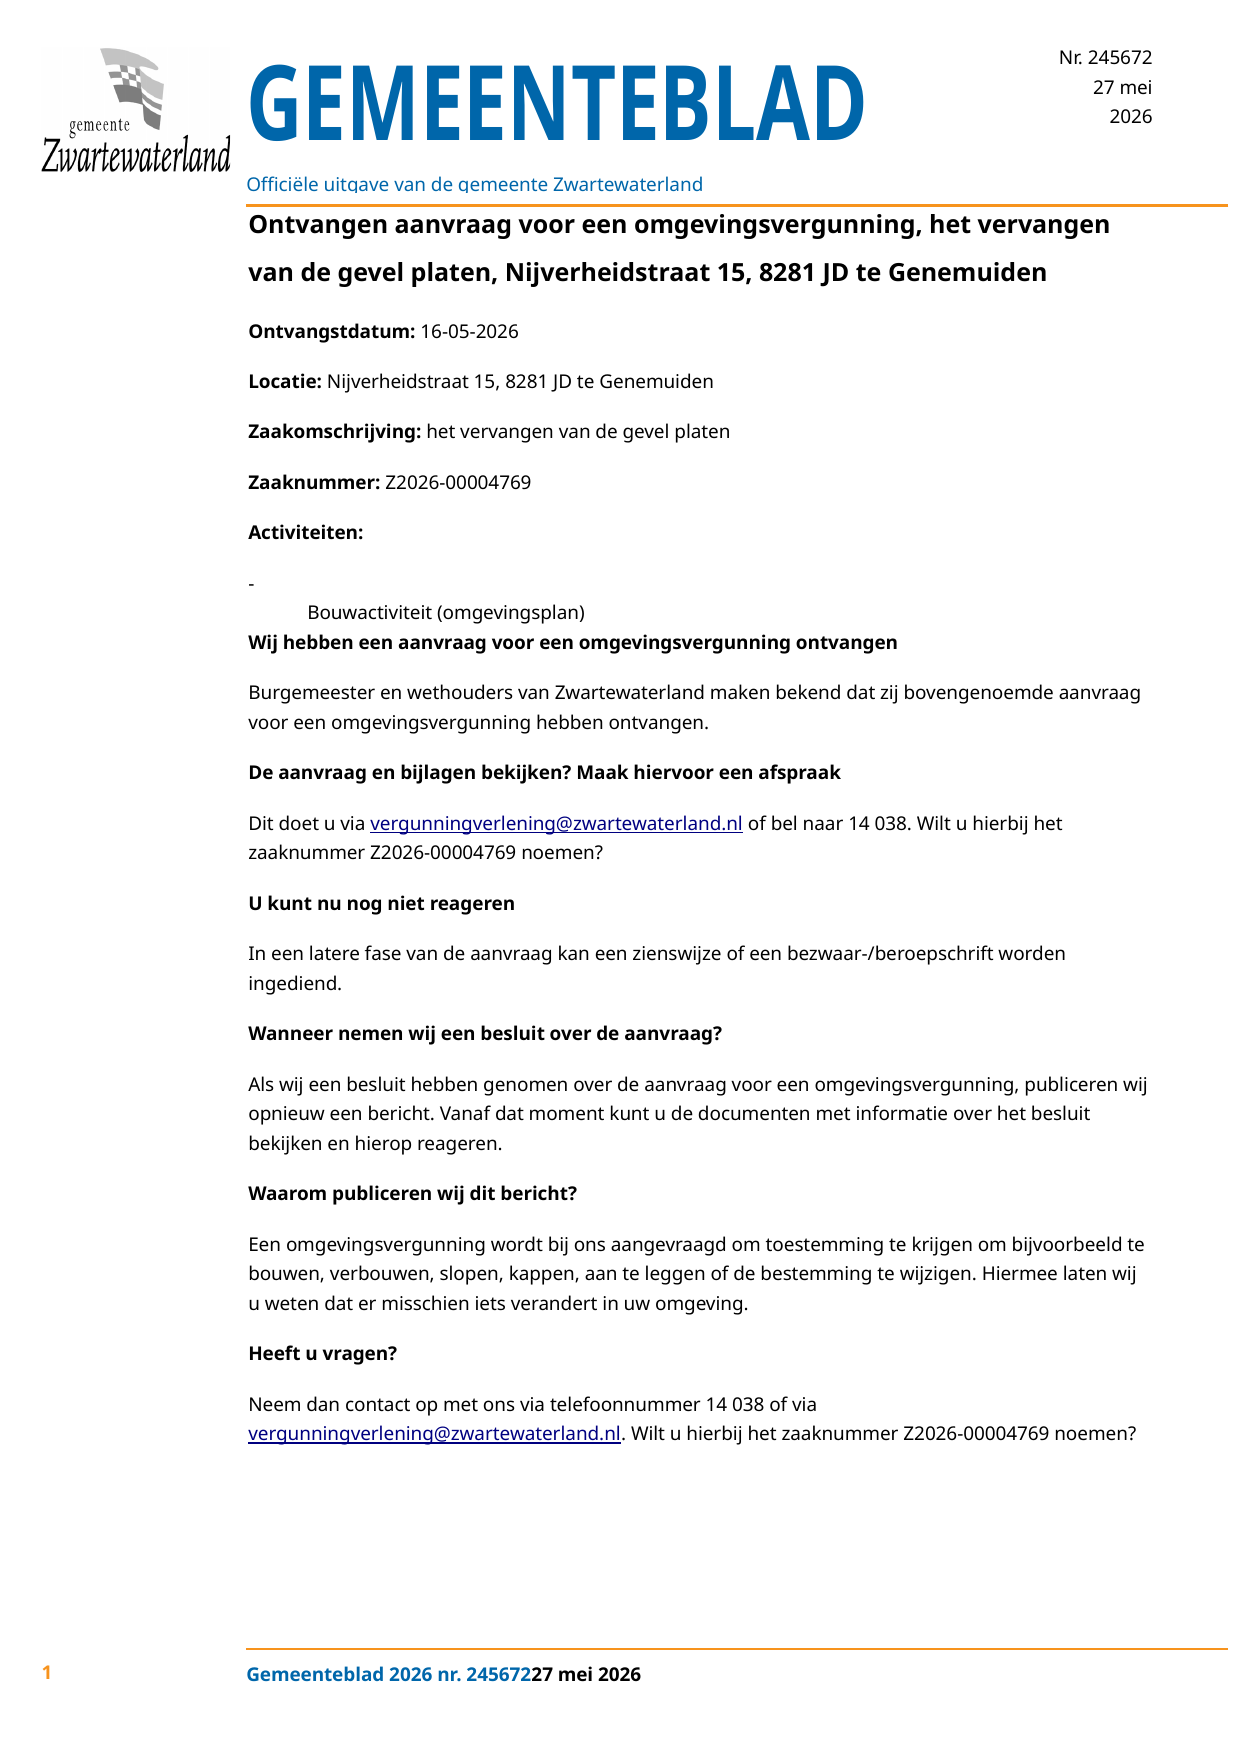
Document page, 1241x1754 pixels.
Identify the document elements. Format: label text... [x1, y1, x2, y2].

text Burgemeester en wethouders van Zwartewaterland maken bekend dat zij bovengenoemde aanvraag voor een omgevingsvergunning hebben ontvangen. [248, 679, 1152, 735]
text Ontvangstdatum: 16-05-2026 [248, 318, 1152, 344]
list Bouwactiviteit (omgevingsplan) [248, 599, 1152, 625]
text In een latere fase van de aanvraag kan een zienswijze of een bezwaar-/beroepschrift worden ingediend. [248, 940, 1152, 996]
text Waarom publiceren wij dit bericht? [248, 1180, 1152, 1206]
text Wij hebben een aanvraag voor een omgevingsvergunning ontvangen [248, 629, 1152, 655]
text Zaaknummer: Z2026-00004769 [248, 469, 1152, 495]
text Zaakomschrijving: het vervangen van de gevel platen [248, 419, 1152, 444]
text Heeft u vragen? [248, 1340, 1152, 1366]
text Activiteiten: [248, 519, 1152, 545]
text Neem dan contact op met ons via telefoonnummer 14 038 of via vergunningverlening@zwartewaterland.nl. Wilt u hierbij het zaaknummer Z2026-00004769 noemen? [248, 1391, 1152, 1446]
text Ontvangen aanvraag voor een omgevingsvergunning, het vervangen van de gevel platen, Nijverheidstraat 15, 8281 JD te Genemuiden [248, 207, 1152, 288]
text Als wij een besluit hebben genomen over de aanvraag voor een omgevingsvergunning, publiceren wij opnieuw een bericht. Vanaf dat moment kunt u de documenten met informatie over het besluit bekijken en hierop reageren. [248, 1071, 1152, 1156]
text U kunt nu nog niet reageren [248, 890, 1152, 916]
picture [41, 47, 231, 172]
text De aanvraag en bijlagen bekijken? Maak hiervoor een afspraak [248, 759, 1152, 785]
text Wanneer nemen wij een besluit over de aanvraag? [248, 1020, 1152, 1046]
text Een omgevingsvergunning wordt bij ons aangevraagd om toestemming te krijgen om bijvoorbeeld te bouwen, verbouwen, slopen, kappen, aan te leggen of de bestemming te wijzigen. Hiermee laten wij u weten dat er misschien iets verandert in uw omgeving. [248, 1231, 1152, 1316]
text Locatie: Nijverheidstraat 15, 8281 JD te Genemuiden [248, 368, 1152, 394]
text Dit doet u via vergunningverlening@zwartewaterland.nl of bel naar 14 038. Wilt u hierbij het zaaknummer Z2026-00004769 noemen? [248, 810, 1152, 865]
